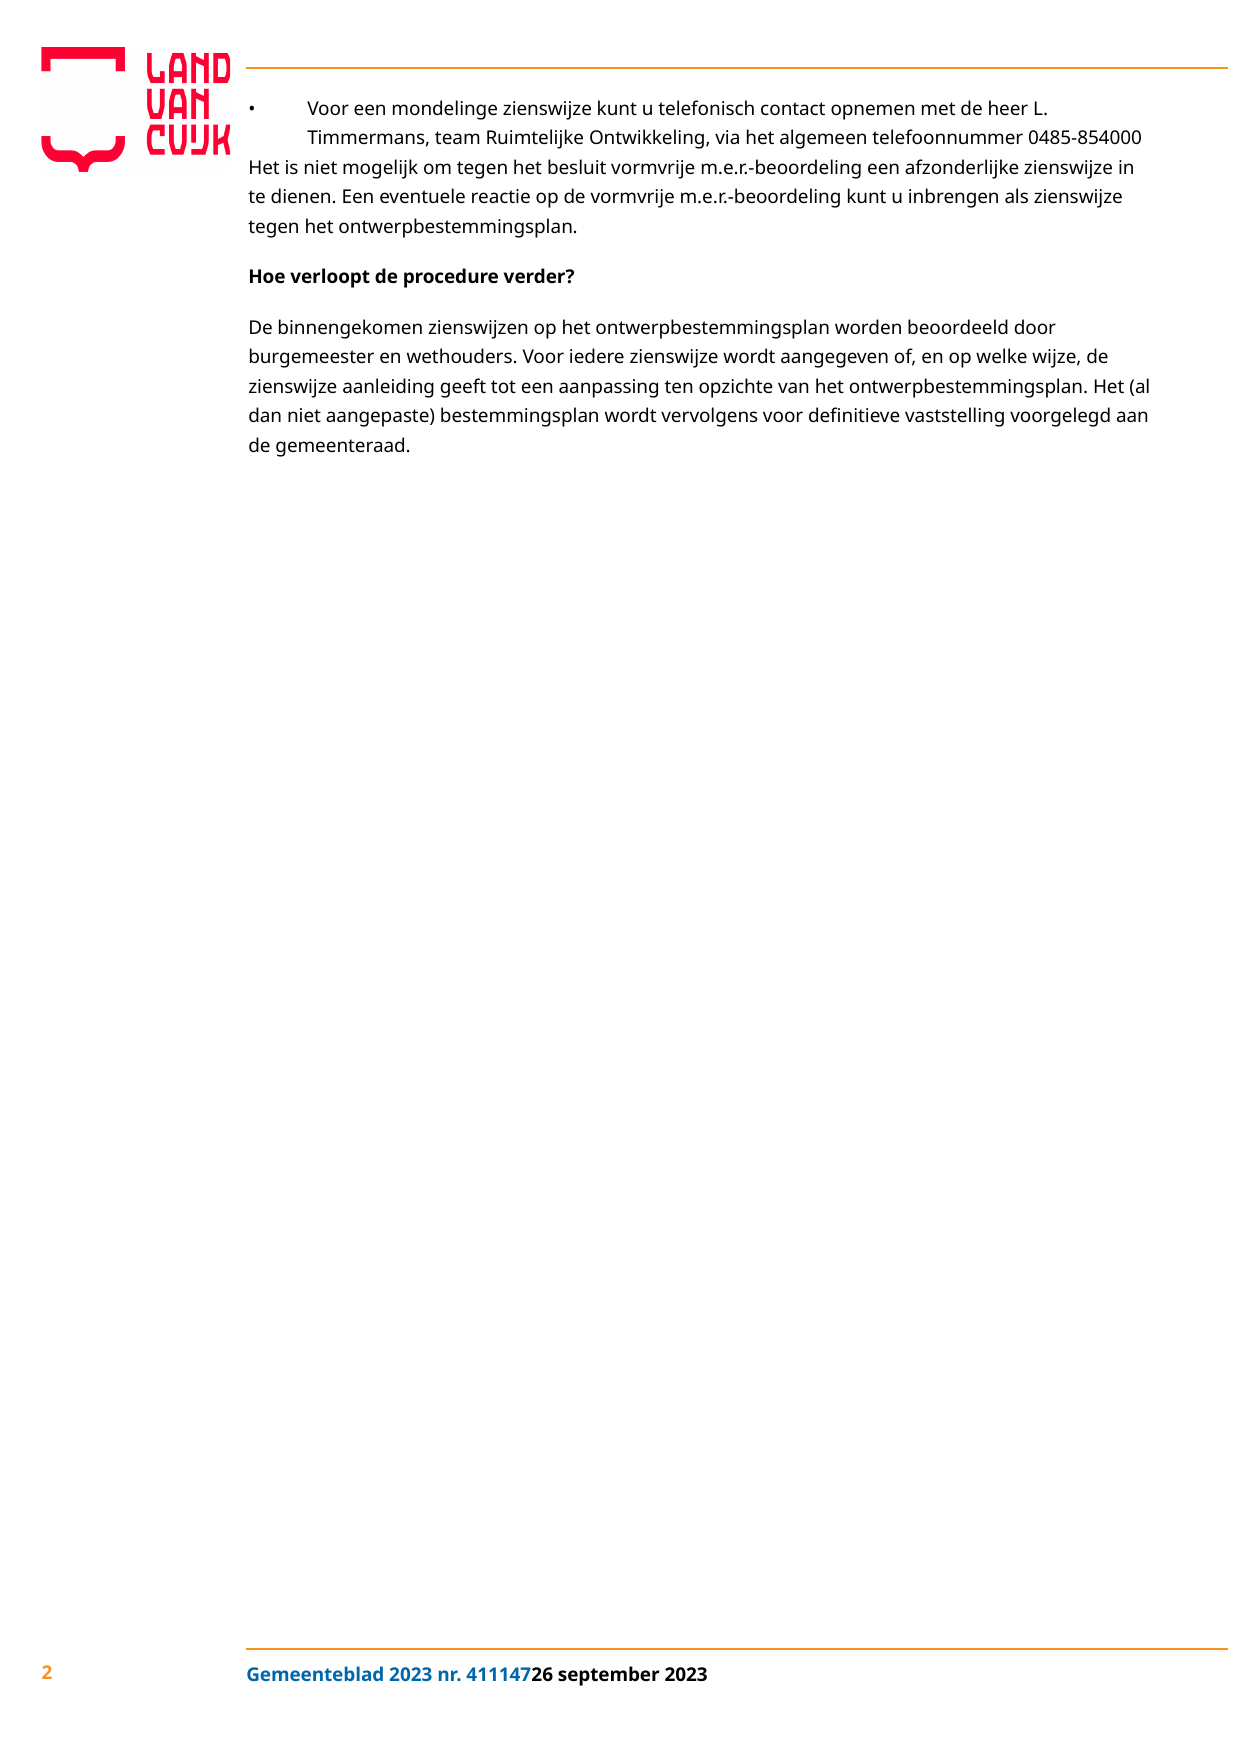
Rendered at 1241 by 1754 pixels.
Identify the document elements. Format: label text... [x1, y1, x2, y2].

text De binnengekomen zienswijzen op het ontwerpbestemmingsplan worden beoordeeld door burgemeester en wethouders. Voor iedere zienswijze wordt aangegeven of, en op welke wijze, de zienswijze aanleiding geeft tot een aanpassing ten opzichte van het ontwerpbestemmingsplan. Het (al dan niet aangepaste) bestemmingsplan wordt vervolgens voor definitieve vaststelling voorgelegd aan de gemeenteraad. [248, 314, 1152, 458]
text Het is niet mogelijk om tegen het besluit vormvrije m.e.r.-beoordeling een afzonderlijke zienswijze in te dienen. Een eventuele reactie op de vormvrije m.e.r.-beoordeling kunt u inbrengen als zienswijze tegen het ontwerpbestemmingsplan. [248, 154, 1152, 239]
picture [41, 47, 231, 172]
list Voor een mondelinge zienswijze kunt u telefonisch contact opnemen met de heer L. Timmermans, team Ruimtelijke Ontwikkeling, via het algemeen telefoonnummer 0485-854000 [248, 95, 1152, 150]
text Hoe verloopt de procedure verder? [248, 263, 1152, 289]
